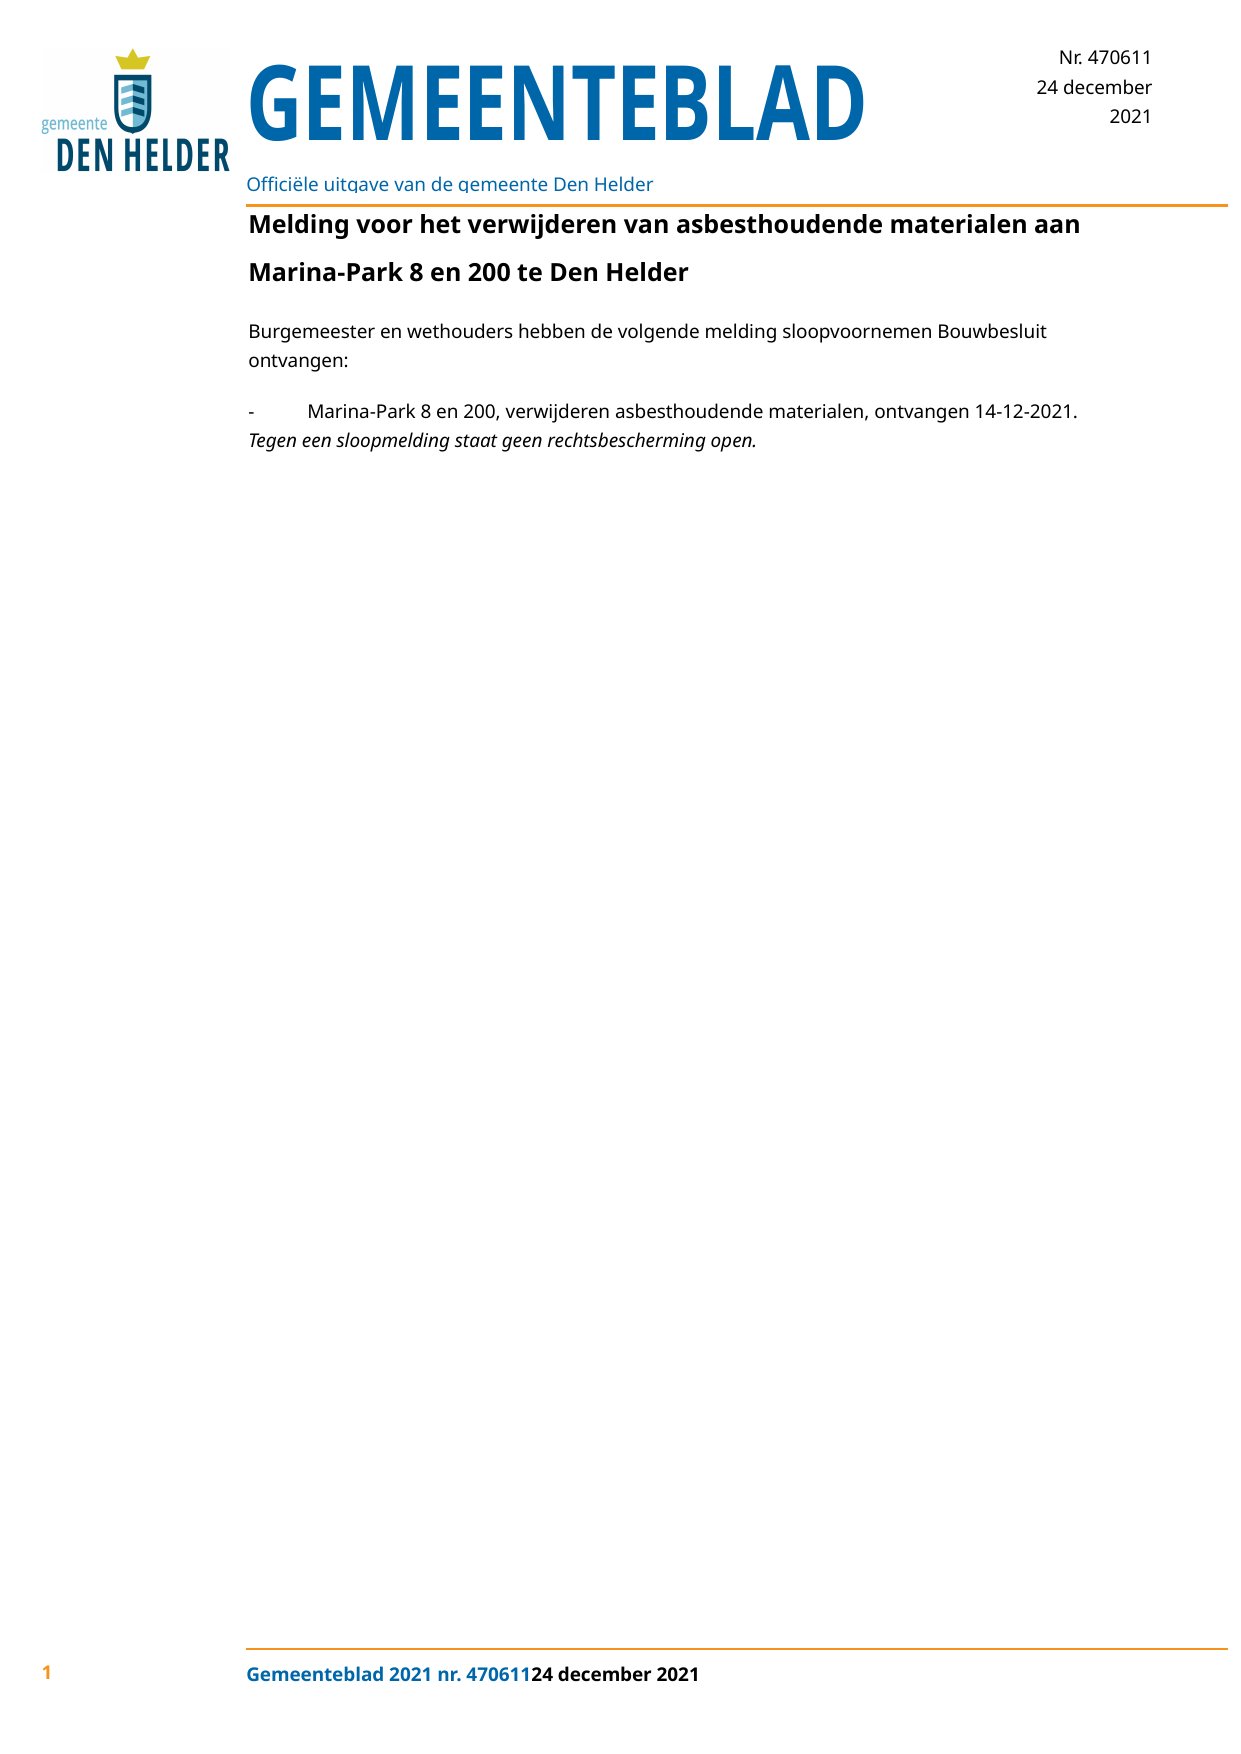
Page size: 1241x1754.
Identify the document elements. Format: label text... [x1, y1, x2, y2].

picture [41, 47, 231, 172]
text Burgemeester en wethouders hebben de volgende melding sloopvoornemen Bouwbesluit ontvangen: [248, 318, 1152, 373]
text Tegen een sloopmelding staat geen rechtsbescherming open. [248, 427, 1152, 453]
text Melding voor het verwijderen van asbesthoudende materialen aan Marina-Park 8 en 200 te Den Helder [248, 207, 1152, 288]
picture [220, 160, 224, 172]
picture [63, 144, 68, 165]
list Marina-Park 8 en 200, verwijderen asbesthoudende materialen, ontvangen 14-12-2021. [248, 398, 1152, 424]
picture [130, 157, 135, 172]
picture [182, 144, 187, 165]
picture [100, 154, 106, 172]
